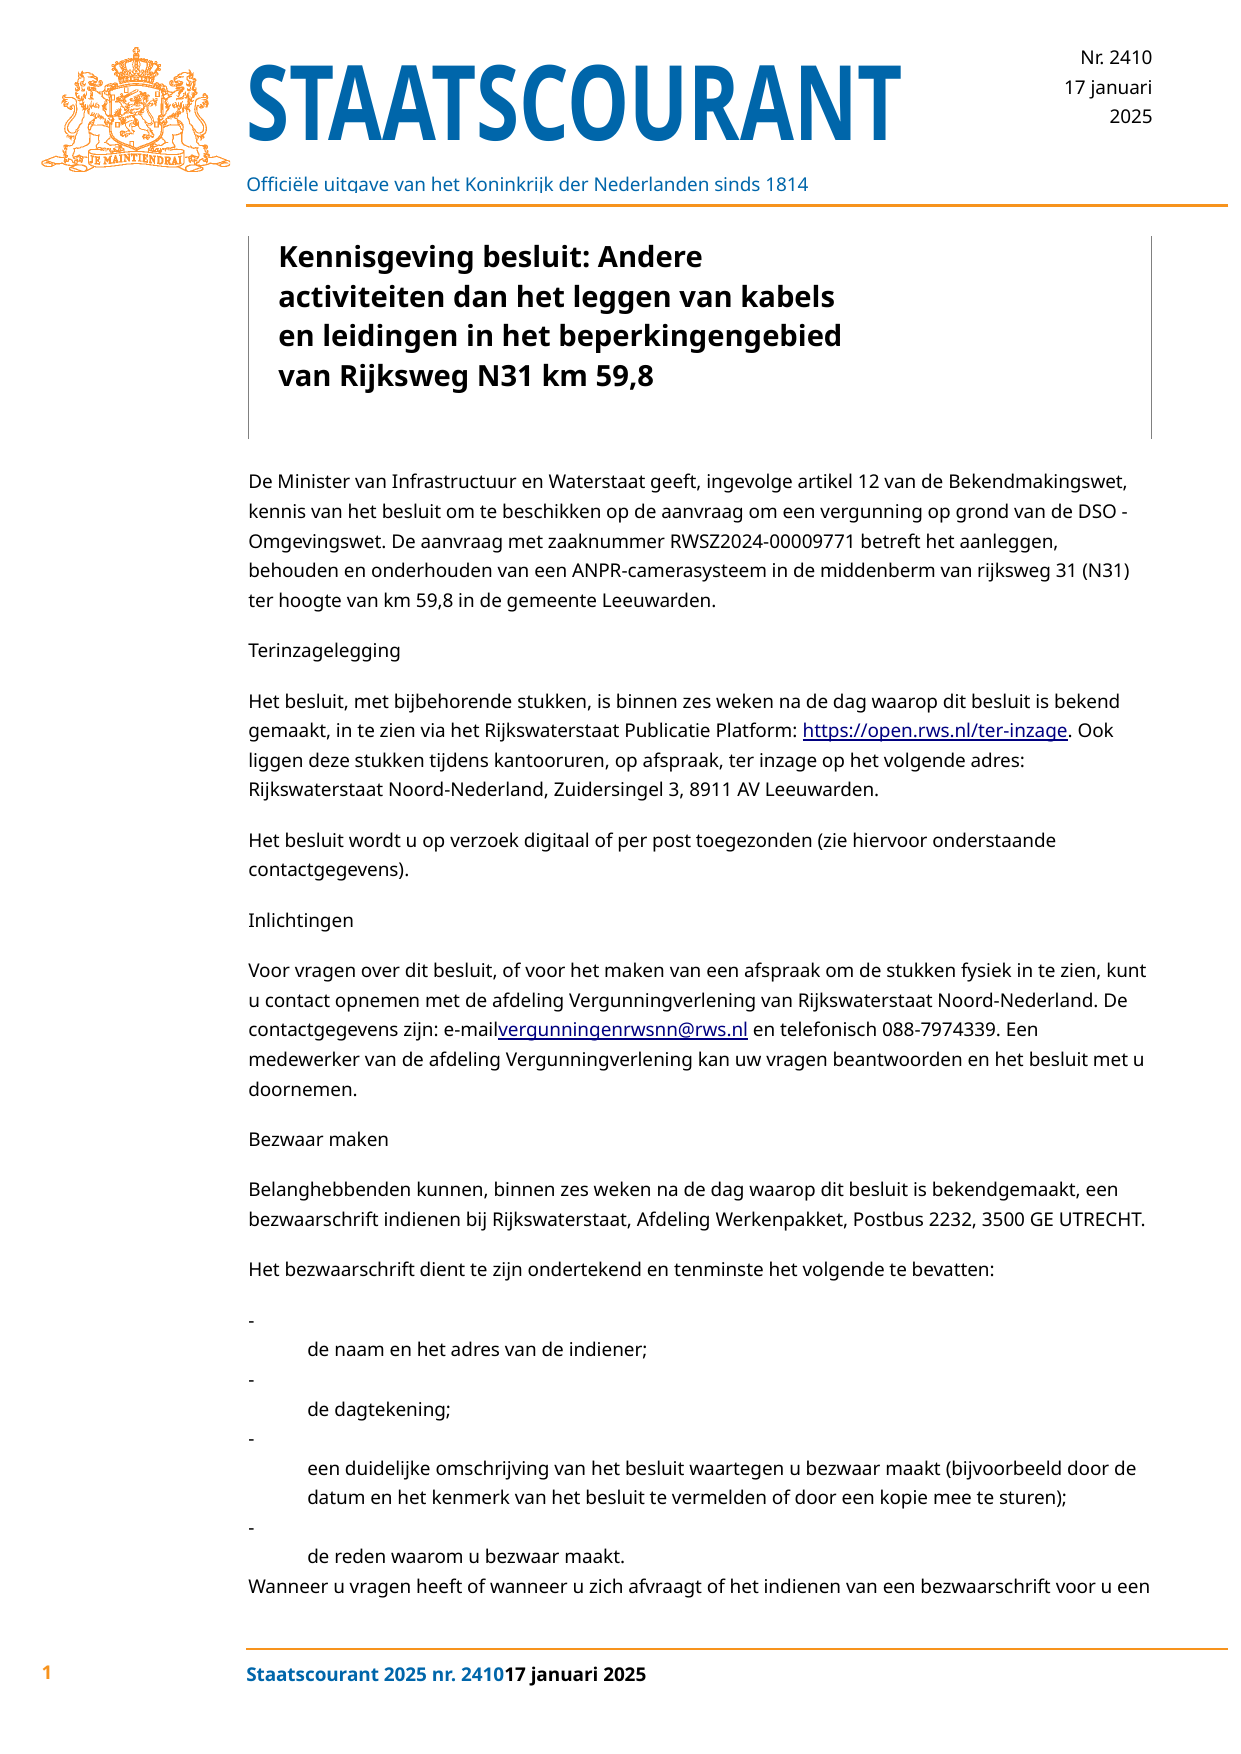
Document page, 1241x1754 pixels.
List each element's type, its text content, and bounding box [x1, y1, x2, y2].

list de dagtekening; [248, 1396, 1152, 1421]
text Inlichtingen [248, 907, 1152, 933]
text De Minister van Infrastructuur en Waterstaat geeft, ingevolge artikel 12 van de Bekendmakingswet, kennis van het besluit om te beschikken op de aanvraag om een vergunning op grond van de DSO - Omgevingswet. De aanvraag met zaaknummer RWSZ2024-00009771 betreft het aanleggen, behouden en onderhouden van een ANPR-camerasysteem in de middenberm van rijksweg 31 (N31) ter hoogte van km 59,8 in de gemeente Leeuwarden. [248, 469, 1152, 613]
text Het bezwaarschrift dient te zijn ondertekend en tenminste het volgende te bevatten: [248, 1257, 1152, 1282]
list de reden waarom u bezwaar maakt. [248, 1544, 1152, 1569]
text Belanghebbenden kunnen, binnen zes weken na de dag waarop dit besluit is bekendgemaakt, een bezwaarschrift indienen bij Rijkswaterstaat, Afdeling Werkenpakket, Postbus 2232, 3500 GE UTRECHT. [248, 1177, 1152, 1232]
table_header [1090, 236, 1151, 413]
table_header Kennisgeving besluit: Andere activiteiten dan het leggen van kabels en leidingen in het beperkingengebied van Rijksweg N31 km 59,8 [249, 236, 850, 439]
list de naam en het adres van de indiener; [248, 1337, 1152, 1362]
picture [41, 47, 231, 172]
table_header [850, 236, 912, 413]
text Bezwaar maken [248, 1126, 1152, 1152]
table_header [850, 414, 1151, 439]
text Wanneer u vragen heeft of wanneer u zich afvraagt of het indienen van een bezwaarschrift voor u een [248, 1573, 1152, 1599]
picture [912, 236, 1090, 414]
text Voor vragen over dit besluit, of voor het maken van een afspraak om de stukken fysiek in te zien, kunt u contact opnemen met de afdeling Vergunningverlening van Rijkswaterstaat Noord-Nederland. De contactgegevens zijn: e-mailvergunningenrwsnn@rws.nl en telefonisch 088-7974339. Een medewerker van de afdeling Vergunningverlening kan uw vragen beantwoorden en het besluit met u doornemen. [248, 957, 1152, 1101]
text Het besluit wordt u op verzoek digitaal of per post toegezonden (zie hiervoor onderstaande contactgegevens). [248, 827, 1152, 882]
text Het besluit, met bijbehorende stukken, is binnen zes weken na de dag waarop dit besluit is bekend gemaakt, in te zien via het Rijkswaterstaat Publicatie Platform: https://open.rws.nl/ter-inzage. Ook liggen deze stukken tijdens kantooruren, op afspraak, ter inzage op het volgende adres: Rijkswaterstaat Noord-Nederland, Zuidersingel 3, 8911 AV Leeuwarden. [248, 688, 1152, 802]
list een duidelijke omschrijving van het besluit waartegen u bezwaar maakt (bijvoorbeeld door de datum en het kenmerk van het besluit te vermelden of door een kopie mee te sturen); [248, 1455, 1152, 1510]
text Terinzagelegging [248, 637, 1152, 663]
